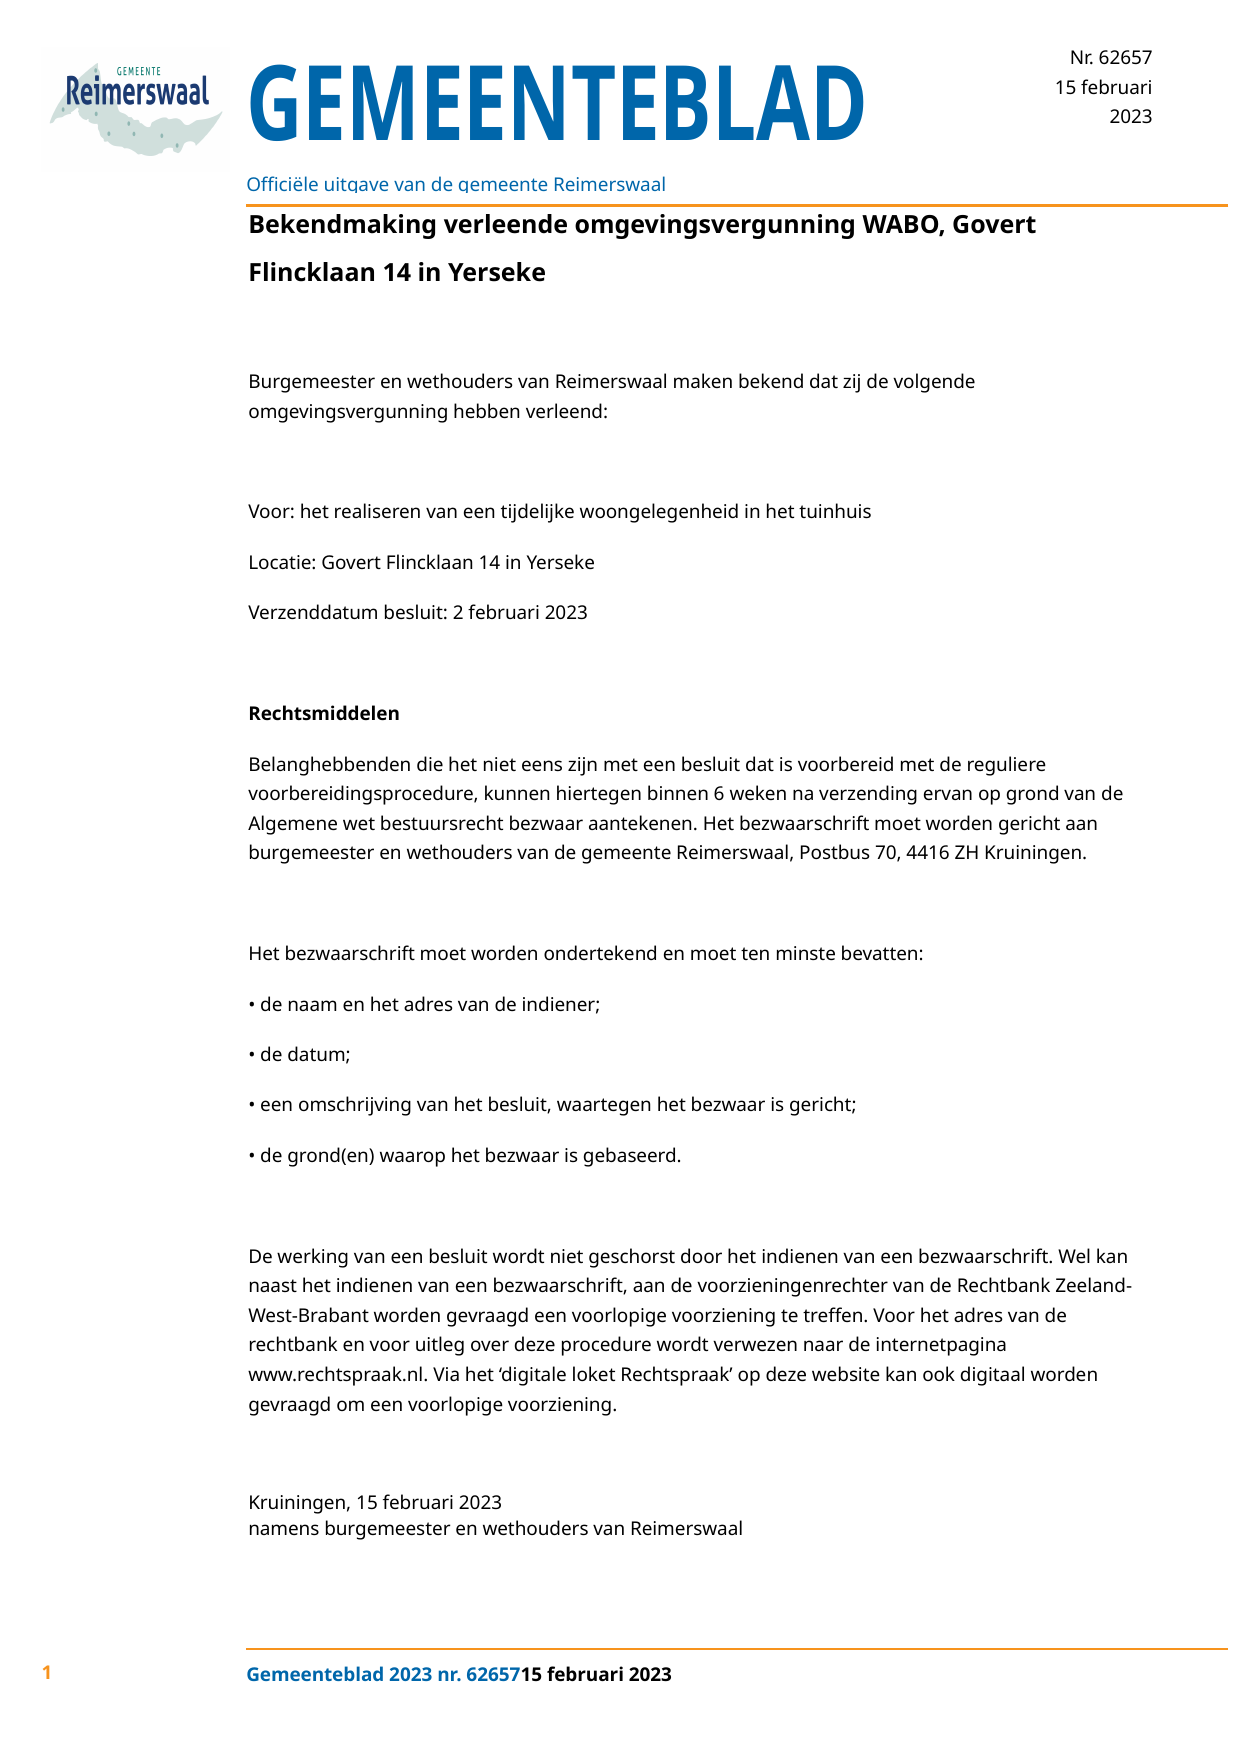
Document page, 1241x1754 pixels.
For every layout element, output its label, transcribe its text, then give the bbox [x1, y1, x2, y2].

text Het bezwaarschrift moet worden ondertekend en moet ten minste bevatten: [248, 940, 1152, 966]
text Voor: het realiseren van een tijdelijke woongelegenheid in het tuinhuis [248, 499, 1152, 524]
text Rechtsmiddelen [248, 700, 1152, 726]
text Belanghebbenden die het niet eens zijn met een besluit dat is voorbereid met de reguliere voorbereidingsprocedure, kunnen hiertegen binnen 6 weken na verzending ervan op grond van de Algemene wet bestuursrecht bezwaar aantekenen. Het bezwaarschrift moet worden gericht aan burgemeester en wethouders van de gemeente Reimerswaal, Postbus 70, 4416 ZH Kruiningen. [248, 751, 1152, 865]
text Locatie: Govert Flincklaan 14 in Yerseke [248, 549, 1152, 575]
text • de naam en het adres van de indiener; [248, 991, 1152, 1017]
text namens burgemeester en wethouders van Reimerswaal [248, 1515, 1152, 1541]
picture [41, 47, 231, 172]
text • de grond(en) waarop het bezwaar is gebaseerd. [248, 1142, 1152, 1168]
text Bekendmaking verleende omgevingsvergunning WABO, Govert Flincklaan 14 in Yerseke [248, 207, 1152, 288]
text • een omschrijving van het besluit, waartegen het bezwaar is gericht; [248, 1092, 1152, 1117]
text De werking van een besluit wordt niet geschorst door het indienen van een bezwaarschrift. Wel kan naast het indienen van een bezwaarschrift, aan de voorzieningenrechter van de Rechtbank Zeeland-West-Brabant worden gevraagd een voorlopige voorziening te treffen. Voor het adres van de rechtbank en voor uitleg over deze procedure wordt verwezen naar de internetpagina www.rechtspraak.nl. Via het ‘digitale loket Rechtspraak’ op deze website kan ook digitaal worden gevraagd om een voorlopige voorziening. [248, 1243, 1152, 1417]
text Verzenddatum besluit: 2 februari 2023 [248, 599, 1152, 625]
text Kruiningen, 15 februari 2023 [248, 1489, 1152, 1515]
text Burgemeester en wethouders van Reimerswaal maken bekend dat zij de volgende omgevingsvergunning hebben verleend: [248, 368, 1152, 424]
text • de datum; [248, 1041, 1152, 1067]
